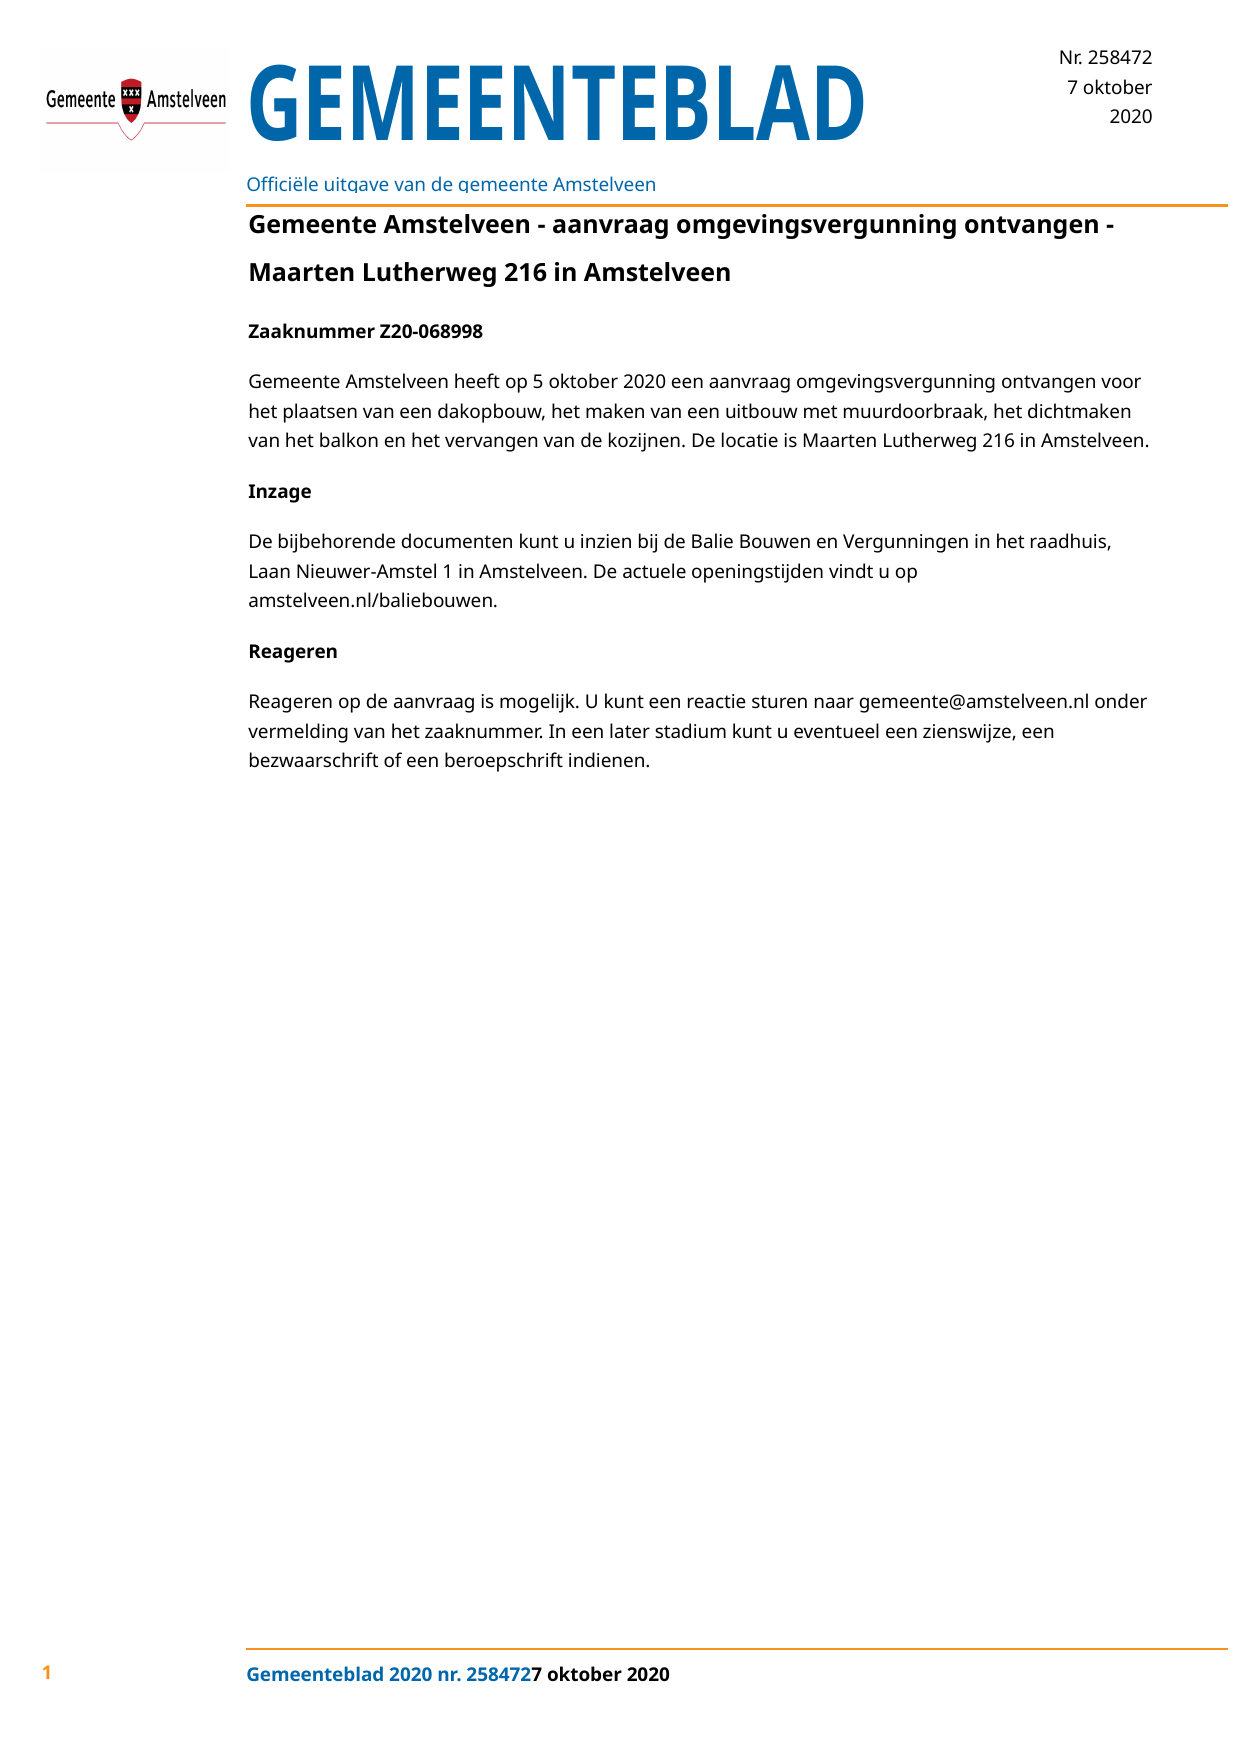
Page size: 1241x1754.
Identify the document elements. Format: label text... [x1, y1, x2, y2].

text De bijbehorende documenten kunt u inzien bij de Balie Bouwen en Vergunningen in het raadhuis, Laan Nieuwer-Amstel 1 in Amstelveen. De actuele openingstijden vindt u op amstelveen.nl/baliebouwen. [248, 528, 1152, 613]
text Zaaknummer Z20-068998 [248, 318, 1152, 344]
text Reageren [248, 638, 1152, 664]
text Inzage [248, 478, 1152, 504]
text Reageren op de aanvraag is mogelijk. U kunt een reactie sturen naar gemeente@amstelveen.nl onder vermelding van het zaaknummer. In een later stadium kunt u eventueel een zienswijze, een bezwaarschrift of een beroepschrift indienen. [248, 688, 1152, 773]
text Gemeente Amstelveen - aanvraag omgevingsvergunning ontvangen - Maarten Lutherweg 216 in Amstelveen [248, 207, 1152, 288]
text Gemeente Amstelveen heeft op 5 oktober 2020 een aanvraag omgevingsvergunning ontvangen voor het plaatsen van een dakopbouw, het maken van een uitbouw met muurdoorbraak, het dichtmaken van het balkon en het vervangen van de kozijnen. De locatie is Maarten Lutherweg 216 in Amstelveen. [248, 368, 1152, 453]
picture [41, 47, 231, 172]
